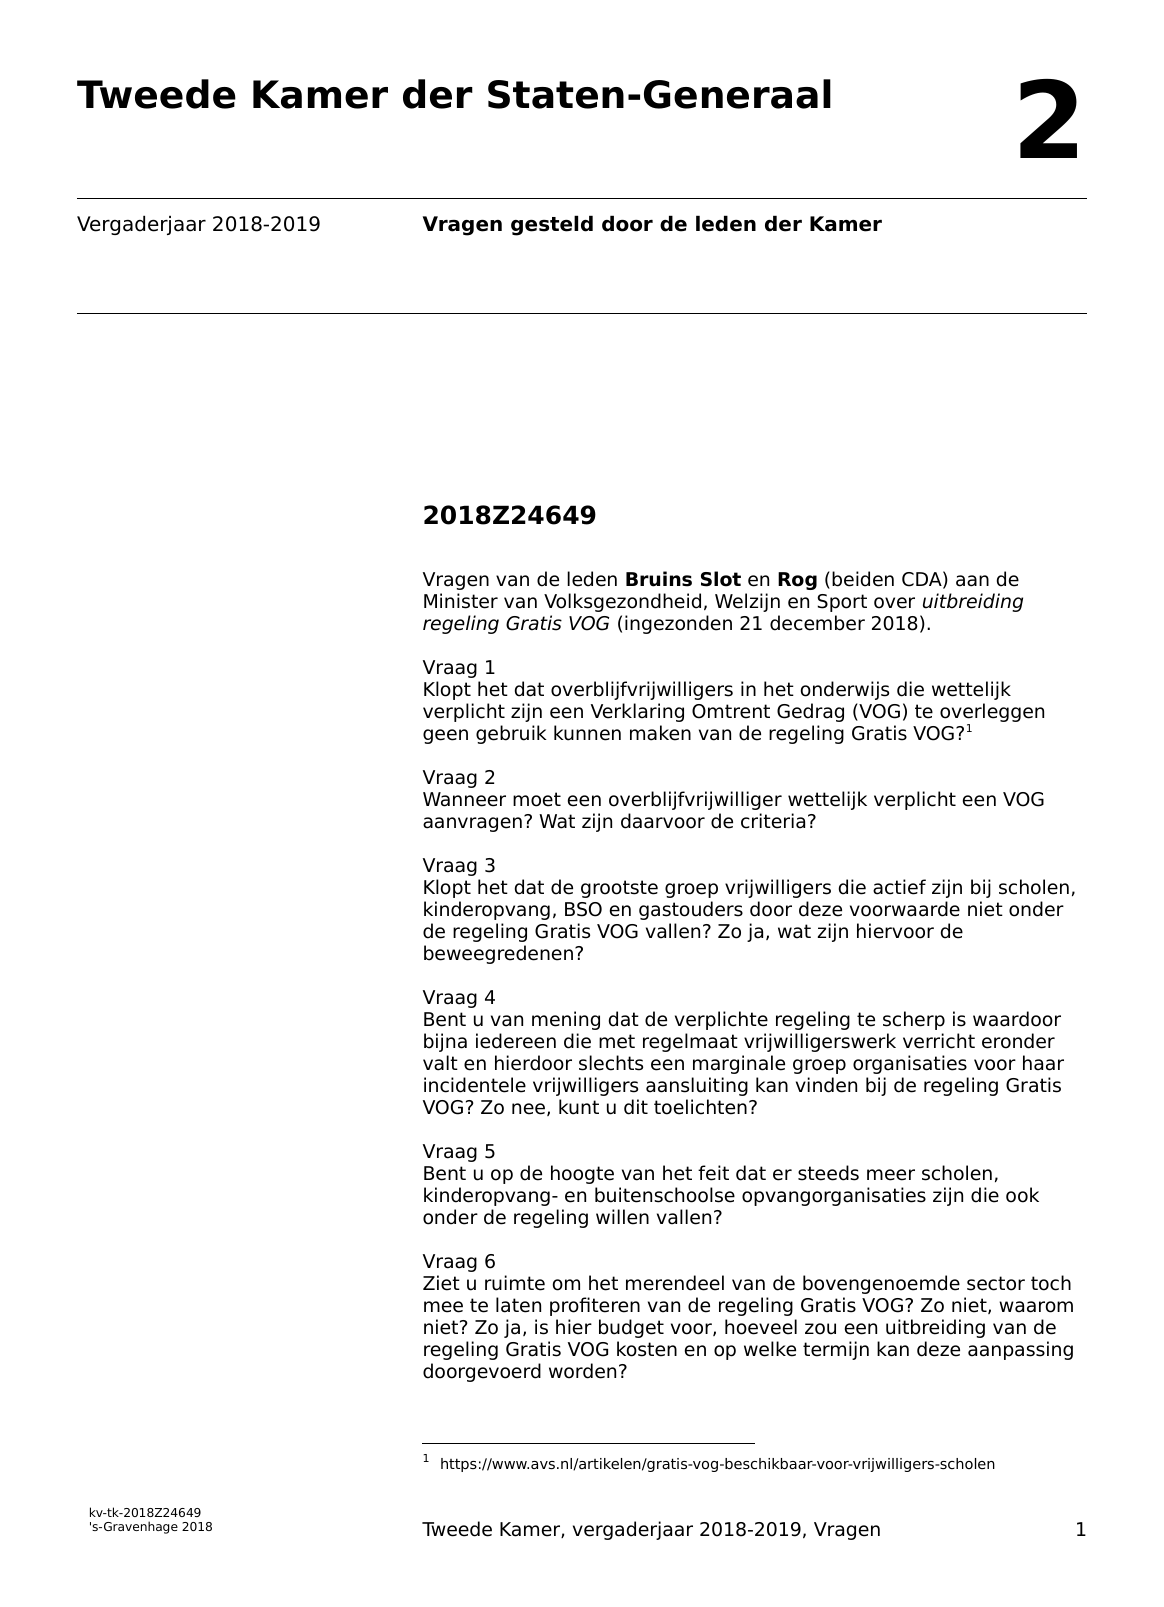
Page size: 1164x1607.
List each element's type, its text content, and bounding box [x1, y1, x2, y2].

text Bent u op de hoogte van het feit dat er steeds meer scholen, kinderopvang- en buitenschoolse opvangorganisaties zijn die ook onder de regeling willen vallen? [422, 1163, 1087, 1229]
text Wanneer moet een overblijfvrijwilliger wettelijk verplicht een VOG aanvragen? Wat zijn daarvoor de criteria? [422, 789, 1087, 833]
text Bent u van mening dat de verplichte regeling te scherp is waardoor bijna iedereen die met regelmaat vrijwilligerswerk verricht eronder valt en hierdoor slechts een marginale groep organisaties voor haar incidentele vrijwilligers aansluiting kan vinden bij de regeling Gratis VOG? Zo nee, kunt u dit toelichten? [422, 1009, 1087, 1119]
text Ziet u ruimte om het merendeel van de bovengenoemde sector toch mee te laten profiteren van de regeling Gratis VOG? Zo niet, waarom niet? Zo ja, is hier budget voor, hoeveel zou een uitbreiding van de regeling Gratis VOG kosten en op welke termijn kan deze aanpassing doorgevoerd worden? [422, 1273, 1087, 1383]
text Vraag 4 [422, 987, 1087, 1009]
table_cell Vragen gesteld door de leden der Kamer [422, 199, 1087, 313]
text https://www.avs.nl/artikelen/gratis-vog-beschikbaar-voor-vrijwilligers-scholen [422, 1452, 1087, 1474]
table_header 2 [886, 59, 1087, 198]
text Vraag 1 [422, 657, 1087, 679]
text Klopt het dat overblijfvrijwilligers in het onderwijs die wettelijk verplicht zijn een Verklaring Omtrent Gedrag (VOG) te overleggen geen gebruik kunnen maken van de regeling Gratis VOG? [422, 679, 1087, 745]
table_cell Vergaderjaar 2018-2019 [77, 199, 422, 313]
text Vraag 3 [422, 855, 1087, 877]
text 2018Z24649 [422, 501, 1087, 531]
text Vraag 2 [422, 767, 1087, 789]
text Vragen van de leden Bruins Slot en Rog (beiden CDA) aan de Minister van Volksgezondheid, Welzijn en Sport over uitbreiding regeling Gratis VOG (ingezonden 21 december 2018). [422, 569, 1087, 635]
text Vraag 5 [422, 1141, 1087, 1163]
table_header Tweede Kamer der Staten-Generaal [77, 59, 886, 198]
text Vraag 6 [422, 1251, 1087, 1273]
text Klopt het dat de grootste groep vrijwilligers die actief zijn bij scholen, kinderopvang, BSO en gastouders door deze voorwaarde niet onder de regeling Gratis VOG vallen? Zo ja, wat zijn hiervoor de beweegredenen? [422, 877, 1087, 965]
text kv-tk-2018Z24649 [88, 1506, 323, 1520]
text 's-Gravenhage 2018 [88, 1520, 323, 1534]
